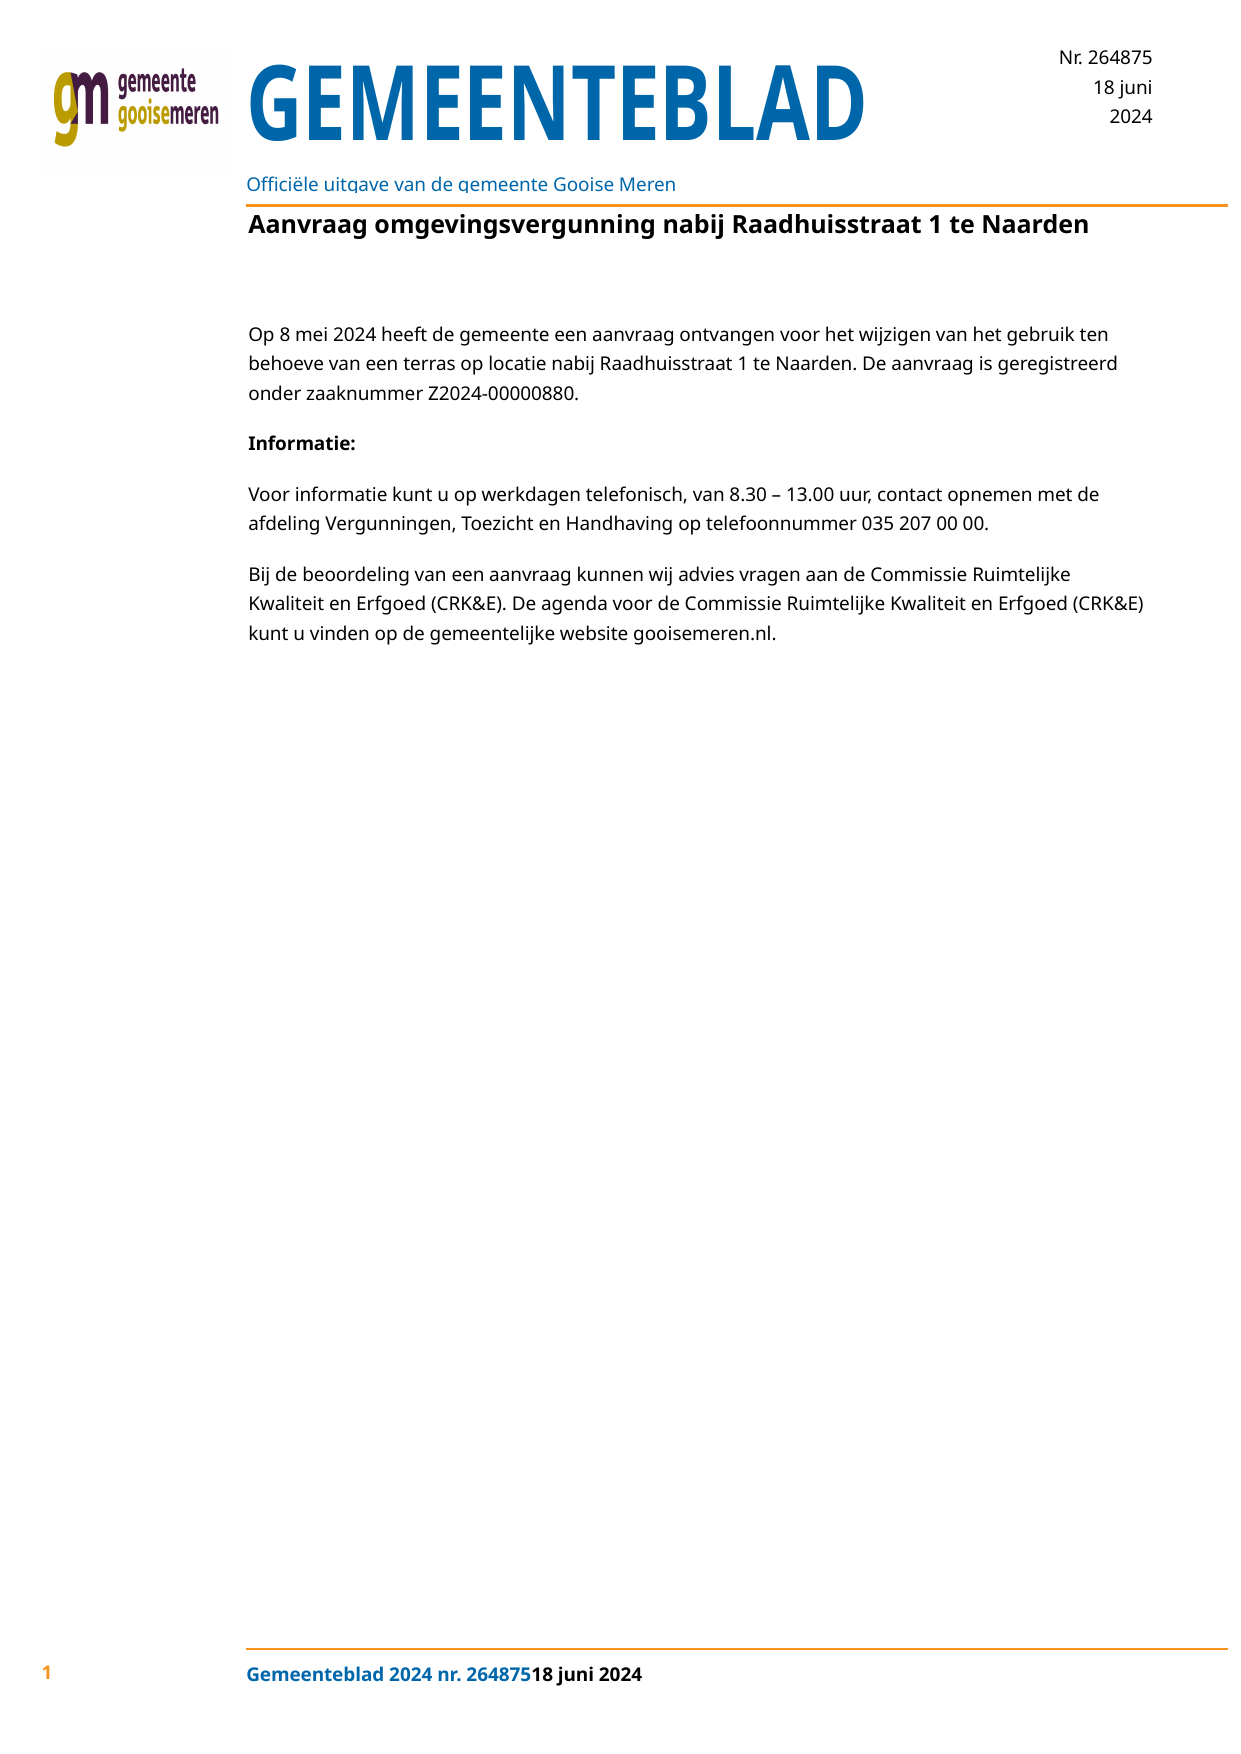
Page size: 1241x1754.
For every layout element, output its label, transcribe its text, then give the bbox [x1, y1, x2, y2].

text Informatie: [248, 430, 1152, 456]
text Aanvraag omgevingsvergunning nabij Raadhuisstraat 1 te Naarden [248, 207, 1152, 241]
text Bij de beoordeling van een aanvraag kunnen wij advies vragen aan de Commissie Ruimtelijke Kwaliteit en Erfgoed (CRK&E). De agenda voor de Commissie Ruimtelijke Kwaliteit en Erfgoed (CRK&E) kunt u vinden op de gemeentelijke website gooisemeren.nl. [248, 561, 1152, 646]
picture [41, 47, 231, 172]
text Op 8 mei 2024 heeft de gemeente een aanvraag ontvangen voor het wijzigen van het gebruik ten behoeve van een terras op locatie nabij Raadhuisstraat 1 te Naarden. De aanvraag is geregistreerd onder zaaknummer Z2024-00000880. [248, 321, 1152, 406]
text Voor informatie kunt u op werkdagen telefonisch, van 8.30 – 13.00 uur, contact opnemen met de afdeling Vergunningen, Toezicht en Handhaving op telefoonnummer 035 207 00 00. [248, 481, 1152, 536]
